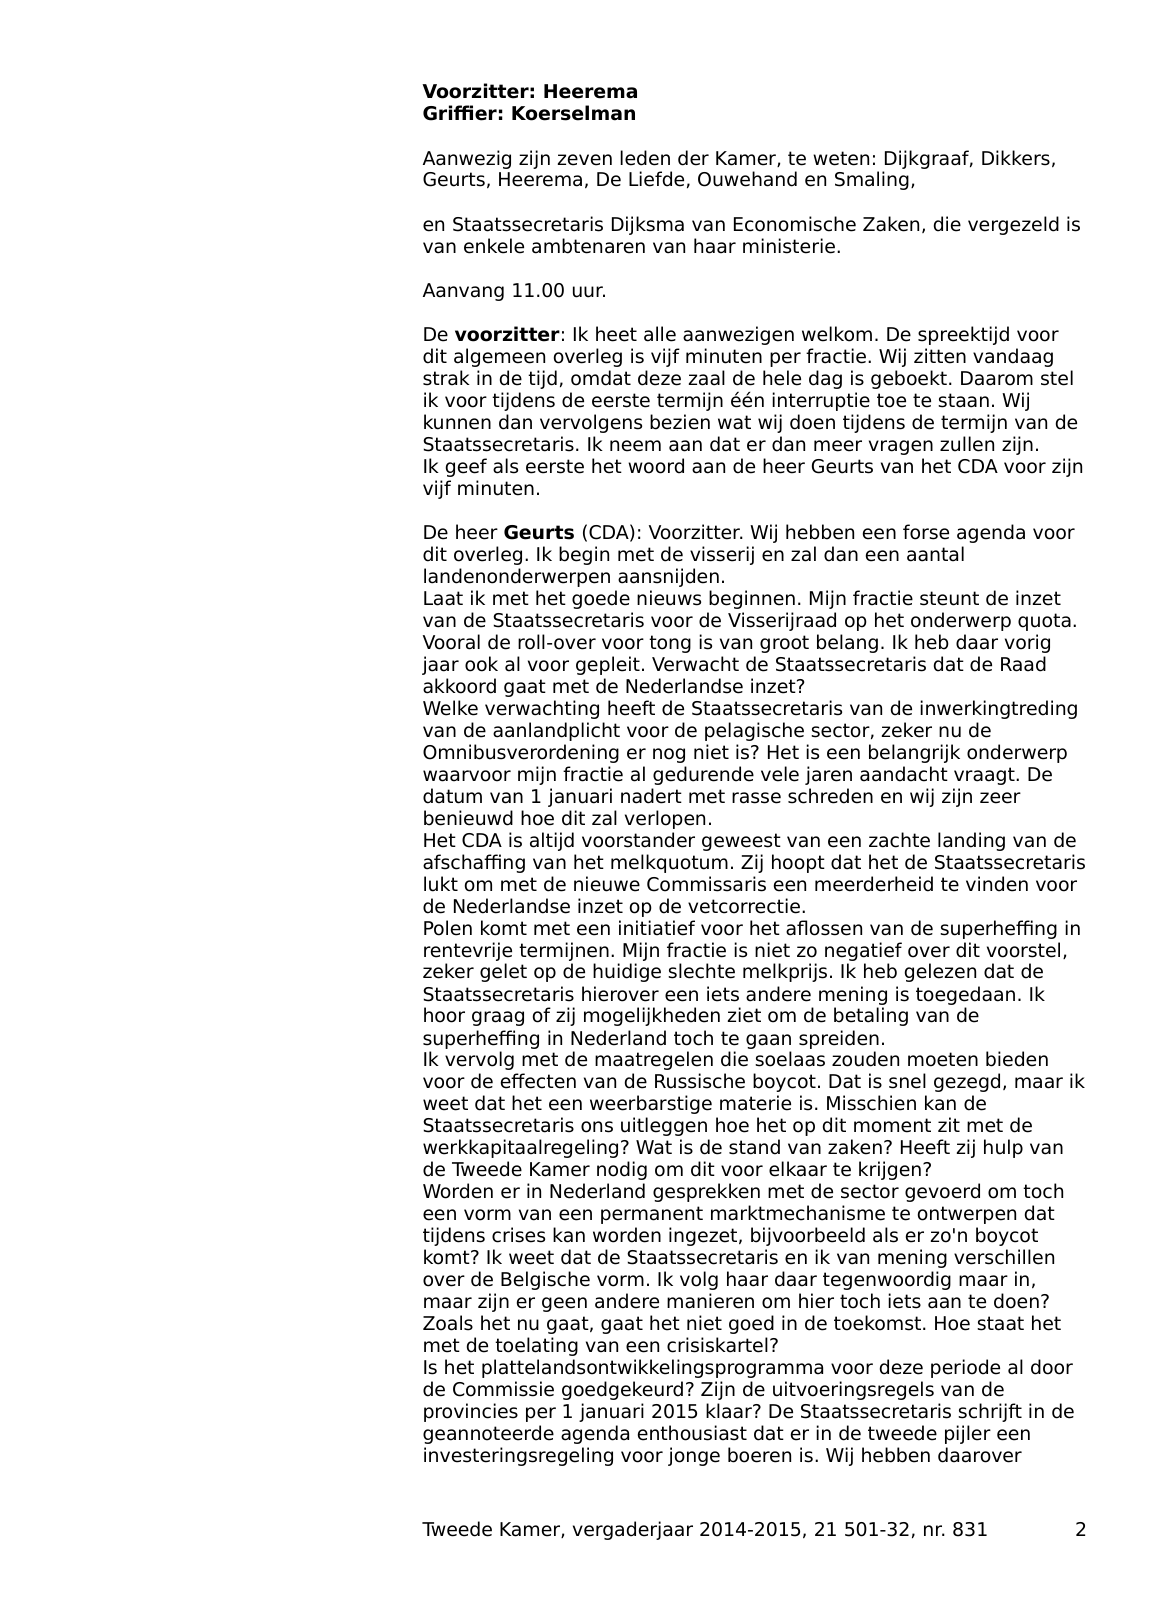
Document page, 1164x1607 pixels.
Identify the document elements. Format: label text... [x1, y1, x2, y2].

text en Staatssecretaris Dijksma van Economische Zaken, die vergezeld is van enkele ambtenaren van haar ministerie. [422, 213, 1087, 257]
text Ik geef als eerste het woord aan de heer Geurts van het CDA voor zijn vijf minuten. [422, 456, 1087, 500]
text Het CDA is altijd voorstander geweest van een zachte landing van de afschaffing van het melkquotum. Zij hoopt dat het de Staatssecretaris lukt om met de nieuwe Commissaris een meerderheid te vinden voor de Nederlandse inzet op de vetcorrectie. [422, 829, 1087, 917]
text Welke verwachting heeft de Staatssecretaris van de inwerkingtreding van de aanlandplicht voor de pelagische sector, zeker nu de Omnibusverordening er nog niet is? Het is een belangrijk onderwerp waarvoor mijn fractie al gedurende vele jaren aandacht vraagt. De datum van 1 januari nadert met rasse schreden en wij zijn zeer benieuwd hoe dit zal verlopen. [422, 698, 1087, 829]
text Aanvang 11.00 uur. [422, 280, 1087, 302]
text Laat ik met het goede nieuws beginnen. Mijn fractie steunt de inzet van de Staatssecretaris voor de Visserijraad op het onderwerp quota. Vooral de roll-over voor tong is van groot belang. Ik heb daar vorig jaar ook al voor gepleit. Verwacht de Staatssecretaris dat de Raad akkoord gaat met de Nederlandse inzet? [422, 588, 1087, 698]
text Ik vervolg met de maatregelen die soelaas zouden moeten bieden voor de effecten van de Russische boycot. Dat is snel gezegd, maar ik weet dat het een weerbarstige materie is. Misschien kan de Staatssecretaris ons uitleggen hoe het op dit moment zit met de werkkapitaalregeling? Wat is de stand van zaken? Heeft zij hulp van de Tweede Kamer nodig om dit voor elkaar te krijgen? [422, 1049, 1087, 1181]
text Worden er in Nederland gesprekken met de sector gevoerd om toch een vorm van een permanent marktmechanisme te ontwerpen dat tijdens crises kan worden ingezet, bijvoorbeeld als er zo'n boycot komt? Ik weet dat de Staatssecretaris en ik van mening verschillen over de Belgische vorm. Ik volg haar daar tegenwoordig maar in, maar zijn er geen andere manieren om hier toch iets aan te doen? Zoals het nu gaat, gaat het niet goed in de toekomst. Hoe staat het met de toelating van een crisiskartel? [422, 1181, 1087, 1357]
text Griffier: Koerselman [422, 103, 1087, 125]
text De heer Geurts (CDA): Voorzitter. Wij hebben een forse agenda voor dit overleg. Ik begin met de visserij en zal dan een aantal landenonderwerpen aansnijden. [422, 522, 1087, 588]
text Polen komt met een initiatief voor het aflossen van de superheffing in rentevrije termijnen. Mijn fractie is niet zo negatief over dit voorstel, zeker gelet op de huidige slechte melkprijs. Ik heb gelezen dat de Staatssecretaris hierover een iets andere mening is toegedaan. Ik hoor graag of zij mogelijkheden ziet om de betaling van de superheffing in Nederland toch te gaan spreiden. [422, 917, 1087, 1049]
text De voorzitter: Ik heet alle aanwezigen welkom. De spreektijd voor dit algemeen overleg is vijf minuten per fractie. Wij zitten vandaag strak in de tijd, omdat deze zaal de hele dag is geboekt. Daarom stel ik voor tijdens de eerste termijn één interruptie toe te staan. Wij kunnen dan vervolgens bezien wat wij doen tijdens de termijn van de Staatssecretaris. Ik neem aan dat er dan meer vragen zullen zijn. [422, 324, 1087, 456]
text Aanwezig zijn zeven leden der Kamer, te weten: Dijkgraaf, Dikkers, Geurts, Heerema, De Liefde, Ouwehand en Smaling, [422, 147, 1087, 191]
text Voorzitter: Heerema [422, 81, 1087, 103]
text Is het plattelandsontwikkelingsprogramma voor deze periode al door de Commissie goedgekeurd? Zijn de uitvoeringsregels van de provincies per 1 januari 2015 klaar? De Staatssecretaris schrijft in de geannoteerde agenda enthousiast dat er in de tweede pijler een investeringsregeling voor jonge boeren is. Wij hebben daarover [422, 1357, 1087, 1467]
